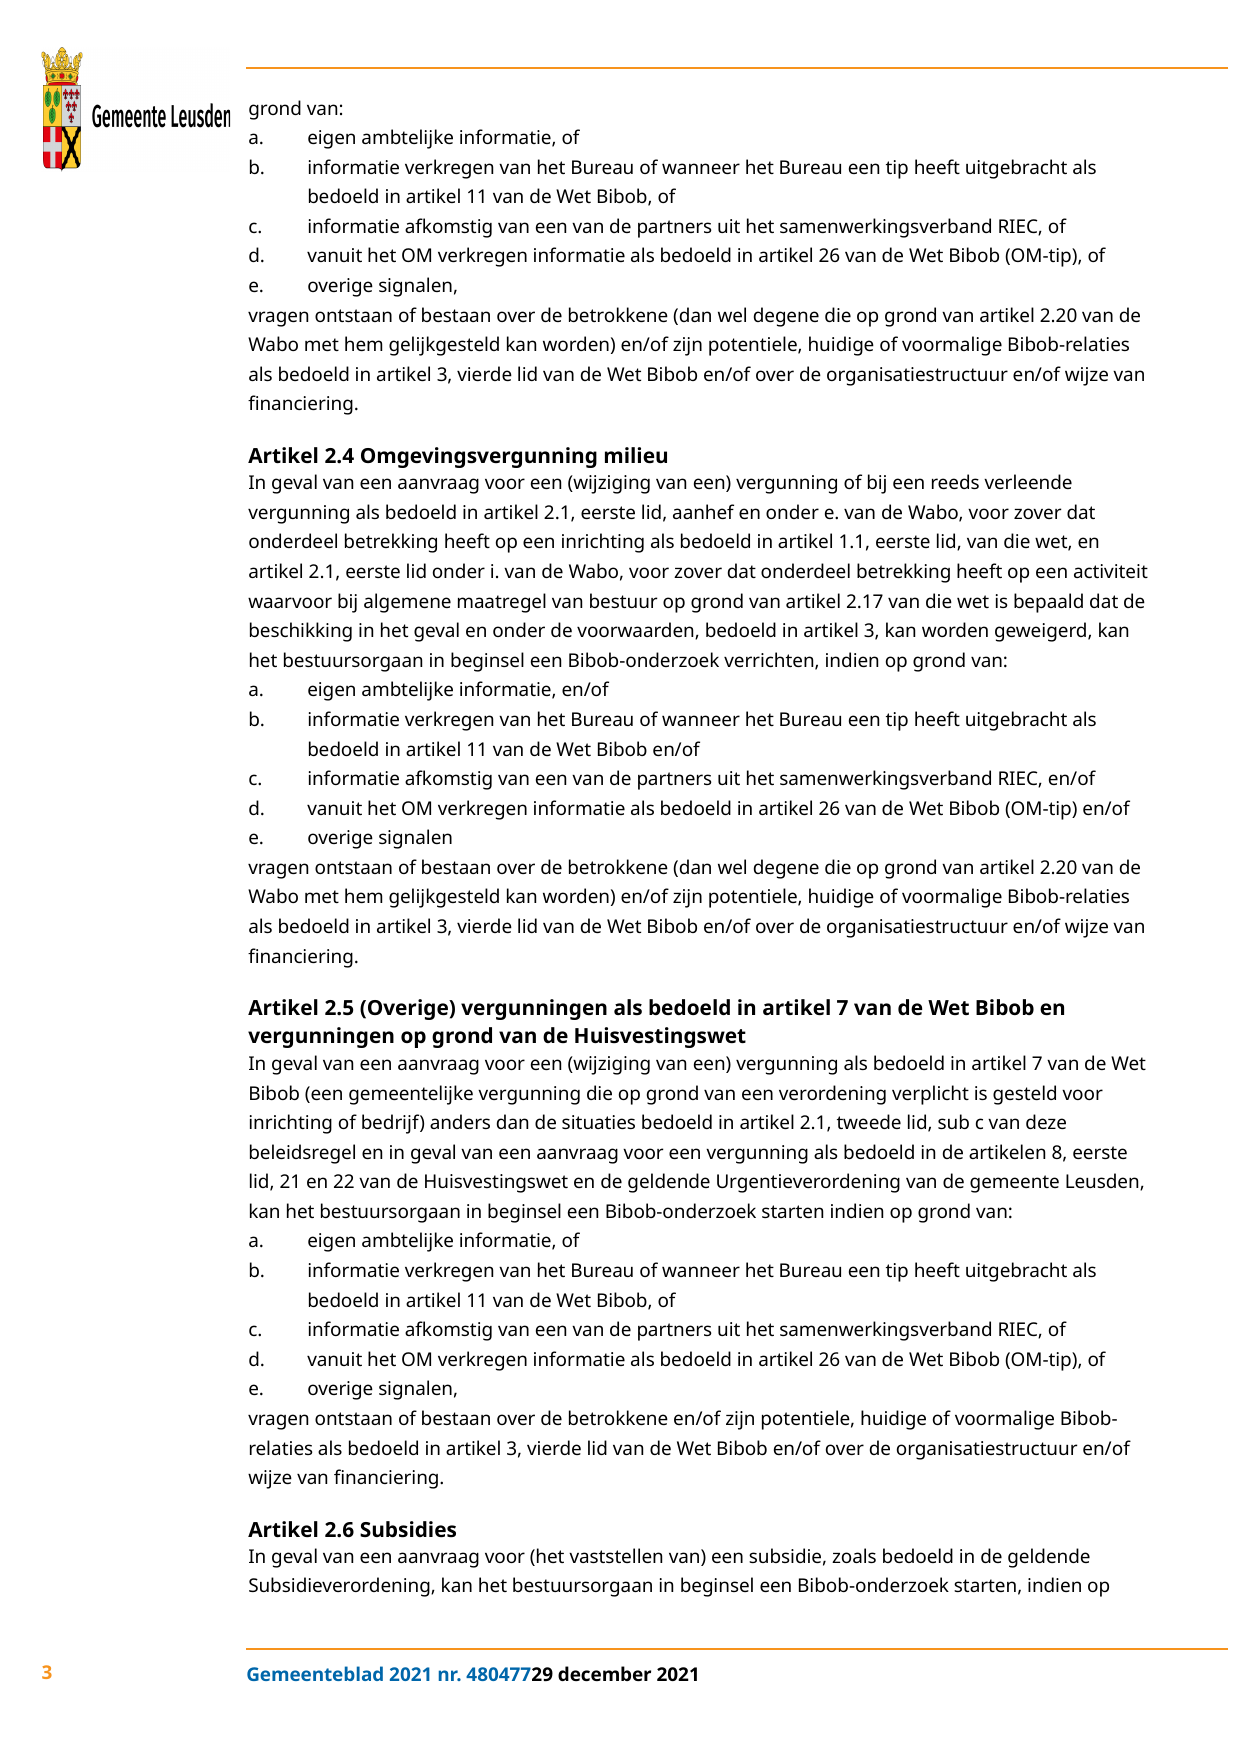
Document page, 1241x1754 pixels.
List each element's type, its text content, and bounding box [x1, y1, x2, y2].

list informatie verkregen van het Bureau of wanneer het Bureau een tip heeft uitgebracht als bedoeld in artikel 11 van de Wet Bibob, of [248, 1257, 1152, 1312]
text vragen ontstaan of bestaan over de betrokkene (dan wel degene die op grond van artikel 2.20 van de Wabo met hem gelijkgesteld kan worden) en/of zijn potentiele, huidige of voormalige Bibob-relaties als bedoeld in artikel 3, vierde lid van de Wet Bibob en/of over de organisatiestructuur en/of wijze van financiering. [248, 302, 1152, 416]
list overige signalen [248, 824, 1152, 850]
list vanuit het OM verkregen informatie als bedoeld in artikel 26 van de Wet Bibob (OM-tip), of [248, 1346, 1152, 1372]
text vragen ontstaan of bestaan over de betrokkene (dan wel degene die op grond van artikel 2.20 van de Wabo met hem gelijkgesteld kan worden) en/of zijn potentiele, huidige of voormalige Bibob-relaties als bedoeld in artikel 3, vierde lid van de Wet Bibob en/of over de organisatiestructuur en/of wijze van financiering. [248, 854, 1152, 968]
text vragen ontstaan of bestaan over de betrokkene en/of zijn potentiele, huidige of voormalige Bibob-relaties als bedoeld in artikel 3, vierde lid van de Wet Bibob en/of over de organisatiestructuur en/of wijze van financiering. [248, 1405, 1152, 1490]
list overige signalen, [248, 272, 1152, 298]
text In geval van een aanvraag voor een (wijziging van een) vergunning als bedoeld in artikel 7 van de Wet Bibob (een gemeentelijke vergunning die op grond van een verordening verplicht is gesteld voor inrichting of bedrijf) anders dan de situaties bedoeld in artikel 2.1, tweede lid, sub c van deze beleidsregel en in geval van een aanvraag voor een vergunning als bedoeld in de artikelen 8, eerste lid, 21 en 22 van de Huisvestingswet en de geldende Urgentieverordening van de gemeente Leusden, kan het bestuursorgaan in beginsel een Bibob-onderzoek starten indien op grond van: [248, 1050, 1152, 1224]
list eigen ambtelijke informatie, of [248, 1228, 1152, 1253]
list eigen ambtelijke informatie, en/of [248, 677, 1152, 702]
list vanuit het OM verkregen informatie als bedoeld in artikel 26 van de Wet Bibob (OM-tip) en/of [248, 795, 1152, 821]
list eigen ambtelijke informatie, of [248, 124, 1152, 150]
text In geval van een aanvraag voor (het vaststellen van) een subsidie, zoals bedoeld in de geldende Subsidieverordening, kan het bestuursorgaan in beginsel een Bibob-onderzoek starten, indien op [248, 1543, 1152, 1598]
text Artikel 2.6 Subsidies [248, 1515, 1152, 1543]
picture [41, 47, 231, 172]
list informatie verkregen van het Bureau of wanneer het Bureau een tip heeft uitgebracht als bedoeld in artikel 11 van de Wet Bibob en/of [248, 706, 1152, 761]
list informatie afkomstig van een van de partners uit het samenwerkingsverband RIEC, of [248, 213, 1152, 239]
list informatie verkregen van het Bureau of wanneer het Bureau een tip heeft uitgebracht als bedoeld in artikel 11 van de Wet Bibob, of [248, 154, 1152, 209]
list overige signalen, [248, 1376, 1152, 1401]
list informatie afkomstig van een van de partners uit het samenwerkingsverband RIEC, of [248, 1316, 1152, 1342]
list vanuit het OM verkregen informatie als bedoeld in artikel 26 van de Wet Bibob (OM-tip), of [248, 243, 1152, 268]
text grond van: [248, 95, 1152, 121]
text Artikel 2.5 (Overige) vergunningen als bedoeld in artikel 7 van de Wet Bibob en vergunningen op grond van de Huisvestingswet [248, 993, 1152, 1050]
text Artikel 2.4 Omgevingsvergunning milieu [248, 441, 1152, 469]
text In geval van een aanvraag voor een (wijziging van een) vergunning of bij een reeds verleende vergunning als bedoeld in artikel 2.1, eerste lid, aanhef en onder e. van de Wabo, voor zover dat onderdeel betrekking heeft op een inrichting als bedoeld in artikel 1.1, eerste lid, van die wet, en artikel 2.1, eerste lid onder i. van de Wabo, voor zover dat onderdeel betrekking heeft op een activiteit waarvoor bij algemene maatregel van bestuur op grond van artikel 2.17 van die wet is bepaald dat de beschikking in het geval en onder de voorwaarden, bedoeld in artikel 3, kan worden geweigerd, kan het bestuursorgaan in beginsel een Bibob-onderzoek verrichten, indien op grond van: [248, 469, 1152, 673]
list informatie afkomstig van een van de partners uit het samenwerkingsverband RIEC, en/of [248, 765, 1152, 791]
